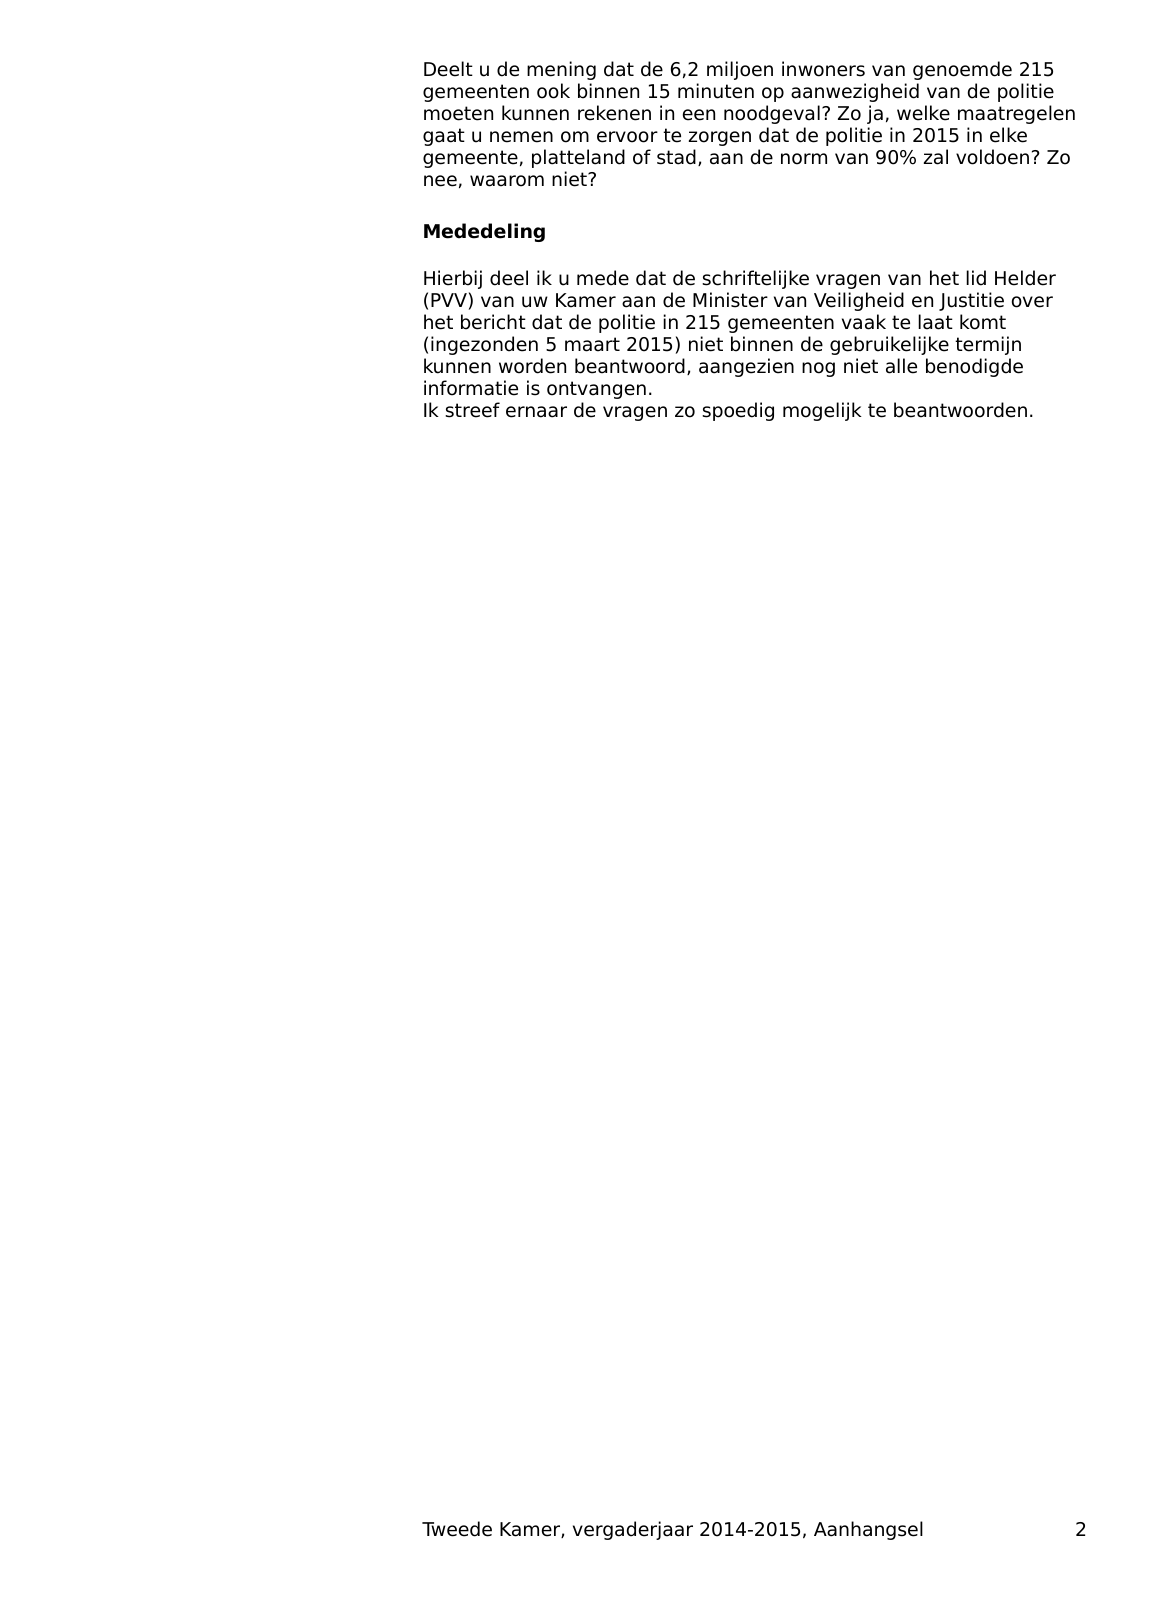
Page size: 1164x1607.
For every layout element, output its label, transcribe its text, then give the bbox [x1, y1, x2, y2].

text Deelt u de mening dat de 6,2 miljoen inwoners van genoemde 215 gemeenten ook binnen 15 minuten op aanwezigheid van de politie moeten kunnen rekenen in een noodgeval? Zo ja, welke maatregelen gaat u nemen om ervoor te zorgen dat de politie in 2015 in elke gemeente, platteland of stad, aan de norm van 90% zal voldoen? Zo nee, waarom niet? [422, 59, 1087, 191]
text Hierbij deel ik u mede dat de schriftelijke vragen van het lid Helder (PVV) van uw Kamer aan de Minister van Veiligheid en Justitie over het bericht dat de politie in 215 gemeenten vaak te laat komt (ingezonden 5 maart 2015) niet binnen de gebruikelijke termijn kunnen worden beantwoord, aangezien nog niet alle benodigde informatie is ontvangen. [422, 268, 1087, 400]
subtitle Mededeling [422, 221, 1087, 243]
text Ik streef ernaar de vragen zo spoedig mogelijk te beantwoorden. [422, 400, 1087, 422]
